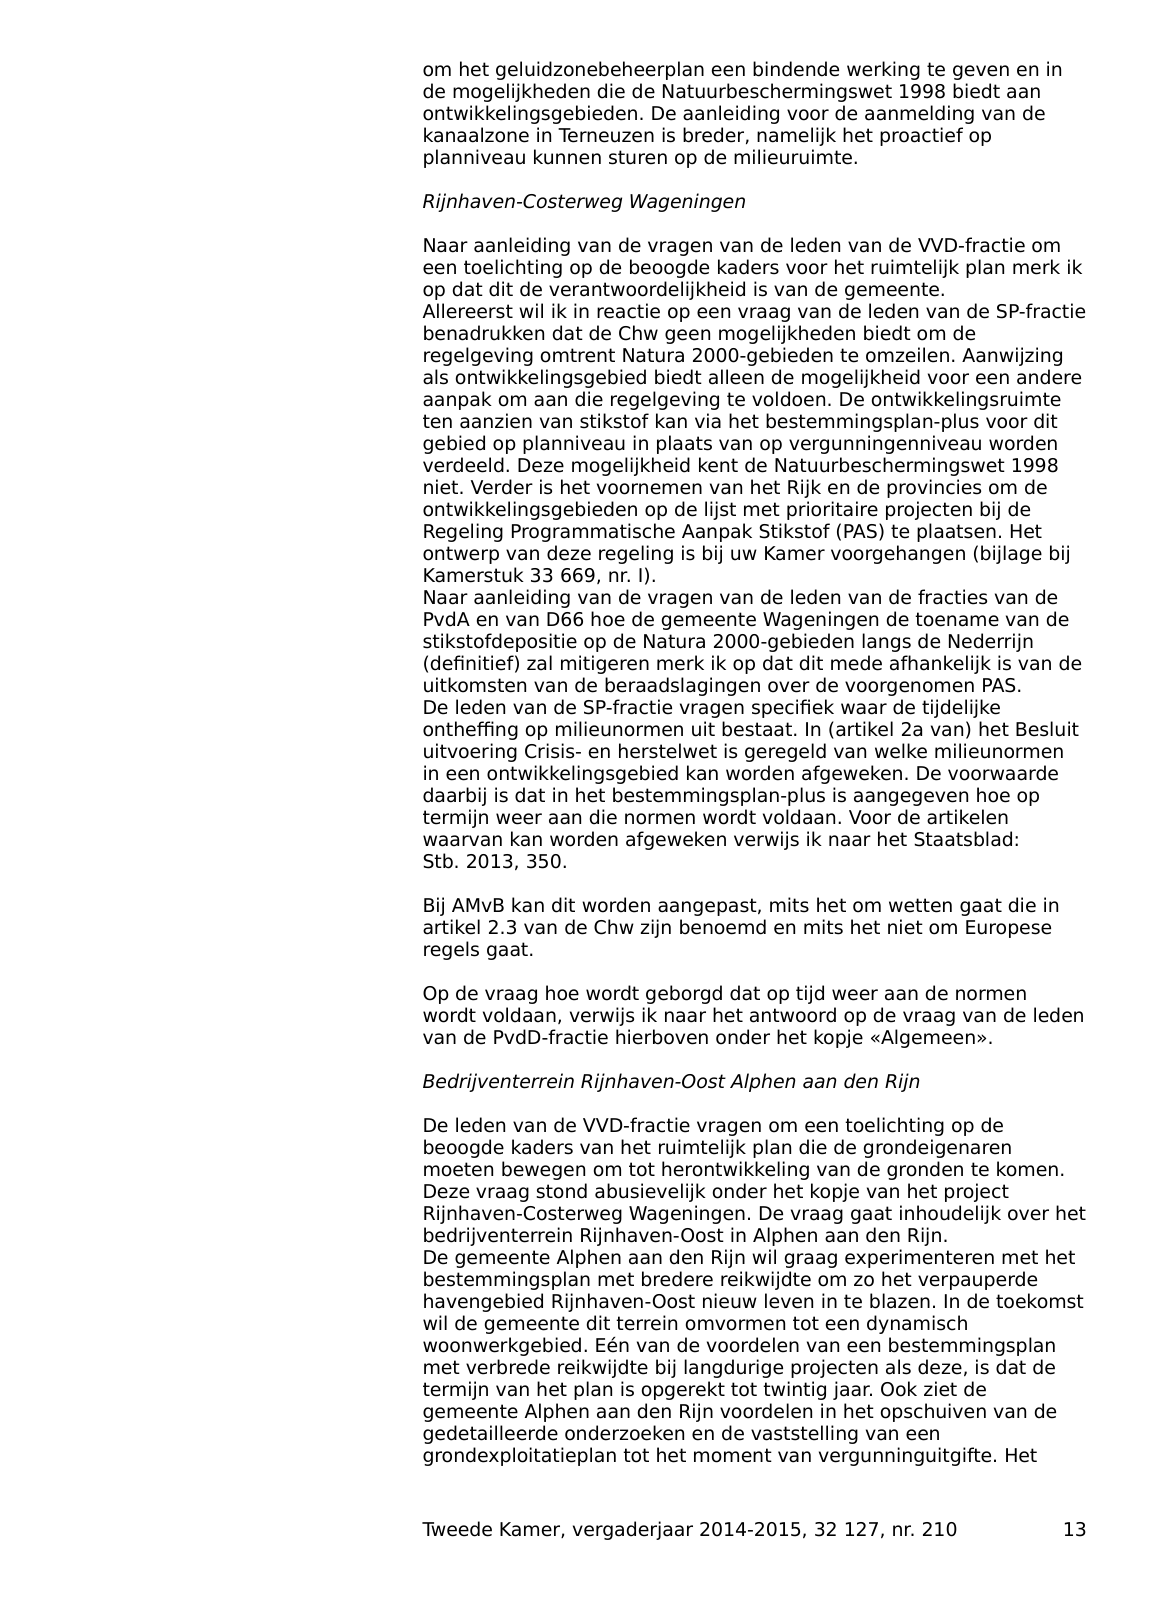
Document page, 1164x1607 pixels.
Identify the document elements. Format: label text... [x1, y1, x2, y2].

subtitle Rijnhaven-Costerweg Wageningen [422, 191, 1087, 213]
text Bij AMvB kan dit worden aangepast, mits het om wetten gaat die in artikel 2.3 van de Chw zijn benoemd en mits het niet om Europese regels gaat. [422, 895, 1087, 961]
text om het geluidzonebeheerplan een bindende werking te geven en in de mogelijkheden die de Natuurbeschermingswet 1998 biedt aan ontwikkelingsgebieden. De aanleiding voor de aanmelding van de kanaalzone in Terneuzen is breder, namelijk het proactief op planniveau kunnen sturen op de milieuruimte. [422, 59, 1087, 169]
text Naar aanleiding van de vragen van de leden van de fracties van de PvdA en van D66 hoe de gemeente Wageningen de toename van de stikstofdepositie op de Natura 2000-gebieden langs de Nederrijn (definitief) zal mitigeren merk ik op dat dit mede afhankelijk is van de uitkomsten van de beraadslagingen over de voorgenomen PAS. [422, 587, 1087, 697]
text De leden van de VVD-fractie vragen om een toelichting op de beoogde kaders van het ruimtelijk plan die de grondeigenaren moeten bewegen om tot herontwikkeling van de gronden te komen. Deze vraag stond abusievelijk onder het kopje van het project Rijnhaven-Costerweg Wageningen. De vraag gaat inhoudelijk over het bedrijventerrein Rijnhaven-Oost in Alphen aan den Rijn. [422, 1115, 1087, 1247]
text Op de vraag hoe wordt geborgd dat op tijd weer aan de normen wordt voldaan, verwijs ik naar het antwoord op de vraag van de leden van de PvdD-fractie hierboven onder het kopje «Algemeen». [422, 983, 1087, 1049]
text Allereerst wil ik in reactie op een vraag van de leden van de SP-fractie benadrukken dat de Chw geen mogelijkheden biedt om de regelgeving omtrent Natura 2000-gebieden te omzeilen. Aanwijzing als ontwikkelingsgebied biedt alleen de mogelijkheid voor een andere aanpak om aan die regelgeving te voldoen. De ontwikkelingsruimte ten aanzien van stikstof kan via het bestemmingsplan-plus voor dit gebied op planniveau in plaats van op vergunningenniveau worden verdeeld. Deze mogelijkheid kent de Natuurbeschermingswet 1998 niet. Verder is het voornemen van het Rijk en de provincies om de ontwikkelingsgebieden op de lijst met prioritaire projecten bij de Regeling Programmatische Aanpak Stikstof (PAS) te plaatsen. Het ontwerp van deze regeling is bij uw Kamer voorgehangen (bijlage bij Kamerstuk 33 669, nr. I). [422, 301, 1087, 587]
subtitle Bedrijventerrein Rijnhaven-Oost Alphen aan den Rijn [422, 1071, 1087, 1093]
text De gemeente Alphen aan den Rijn wil graag experimenteren met het bestemmingsplan met bredere reikwijdte om zo het verpauperde havengebied Rijnhaven-Oost nieuw leven in te blazen. In de toekomst wil de gemeente dit terrein omvormen tot een dynamisch woonwerkgebied. Eén van de voordelen van een bestemmingsplan met verbrede reikwijdte bij langdurige projecten als deze, is dat de termijn van het plan is opgerekt tot twintig jaar. Ook ziet de gemeente Alphen aan den Rijn voordelen in het opschuiven van de gedetailleerde onderzoeken en de vaststelling van een grondexploitatieplan tot het moment van vergunninguitgifte. Het [422, 1247, 1087, 1467]
text Naar aanleiding van de vragen van de leden van de VVD-fractie om een toelichting op de beoogde kaders voor het ruimtelijk plan merk ik op dat dit de verantwoordelijkheid is van de gemeente. [422, 235, 1087, 301]
text De leden van de SP-fractie vragen specifiek waar de tijdelijke ontheffing op milieunormen uit bestaat. In (artikel 2a van) het Besluit uitvoering Crisis- en herstelwet is geregeld van welke milieunormen in een ontwikkelingsgebied kan worden afgeweken. De voorwaarde daarbij is dat in het bestemmingsplan-plus is aangegeven hoe op termijn weer aan die normen wordt voldaan. Voor de artikelen waarvan kan worden afgeweken verwijs ik naar het Staatsblad: Stb. 2013, 350. [422, 697, 1087, 873]
